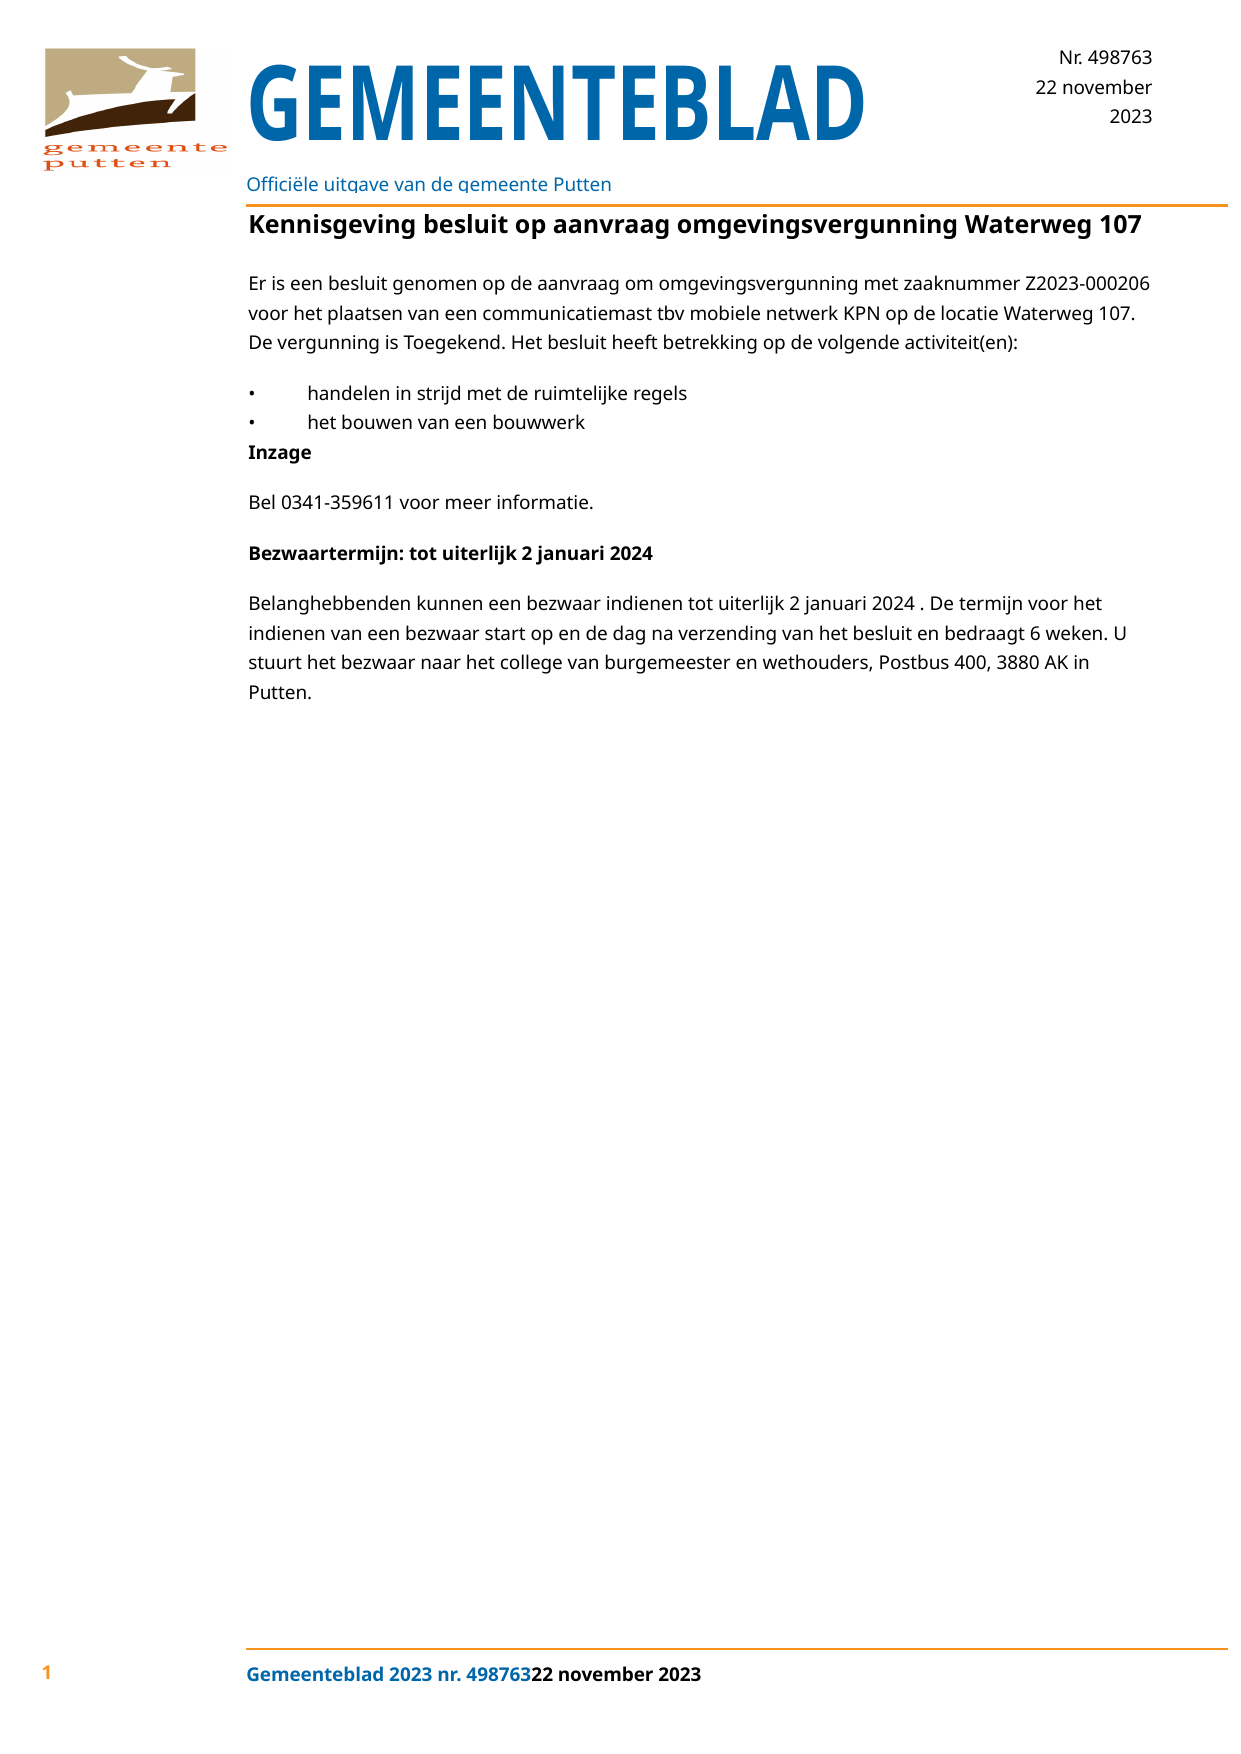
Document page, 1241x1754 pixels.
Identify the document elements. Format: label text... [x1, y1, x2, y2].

list handelen in strijd met de ruimtelijke regels [248, 380, 1152, 406]
text Belanghebbenden kunnen een bezwaar indienen tot uiterlijk 2 januari 2024 . De termijn voor het indienen van een bezwaar start op en de dag na verzending van het besluit en bedraagt 6 weken. U stuurt het bezwaar naar het college van burgemeester en wethouders, Postbus 400, 3880 AK in Putten. [248, 590, 1152, 705]
text Er is een besluit genomen op de aanvraag om omgevingsvergunning met zaaknummer Z2023-000206 voor het plaatsen van een communicatiemast tbv mobiele netwerk KPN op de locatie Waterweg 107. De vergunning is Toegekend. Het besluit heeft betrekking op de volgende activiteit(en): [248, 270, 1152, 355]
picture [41, 47, 231, 172]
list het bouwen van een bouwwerk [248, 409, 1152, 435]
text Inzage [248, 439, 1152, 465]
text Bezwaartermijn: tot uiterlijk 2 januari 2024 [248, 540, 1152, 566]
text Kennisgeving besluit op aanvraag omgevingsvergunning Waterweg 107 [248, 207, 1152, 241]
text Bel 0341-359611 voor meer informatie. [248, 489, 1152, 515]
